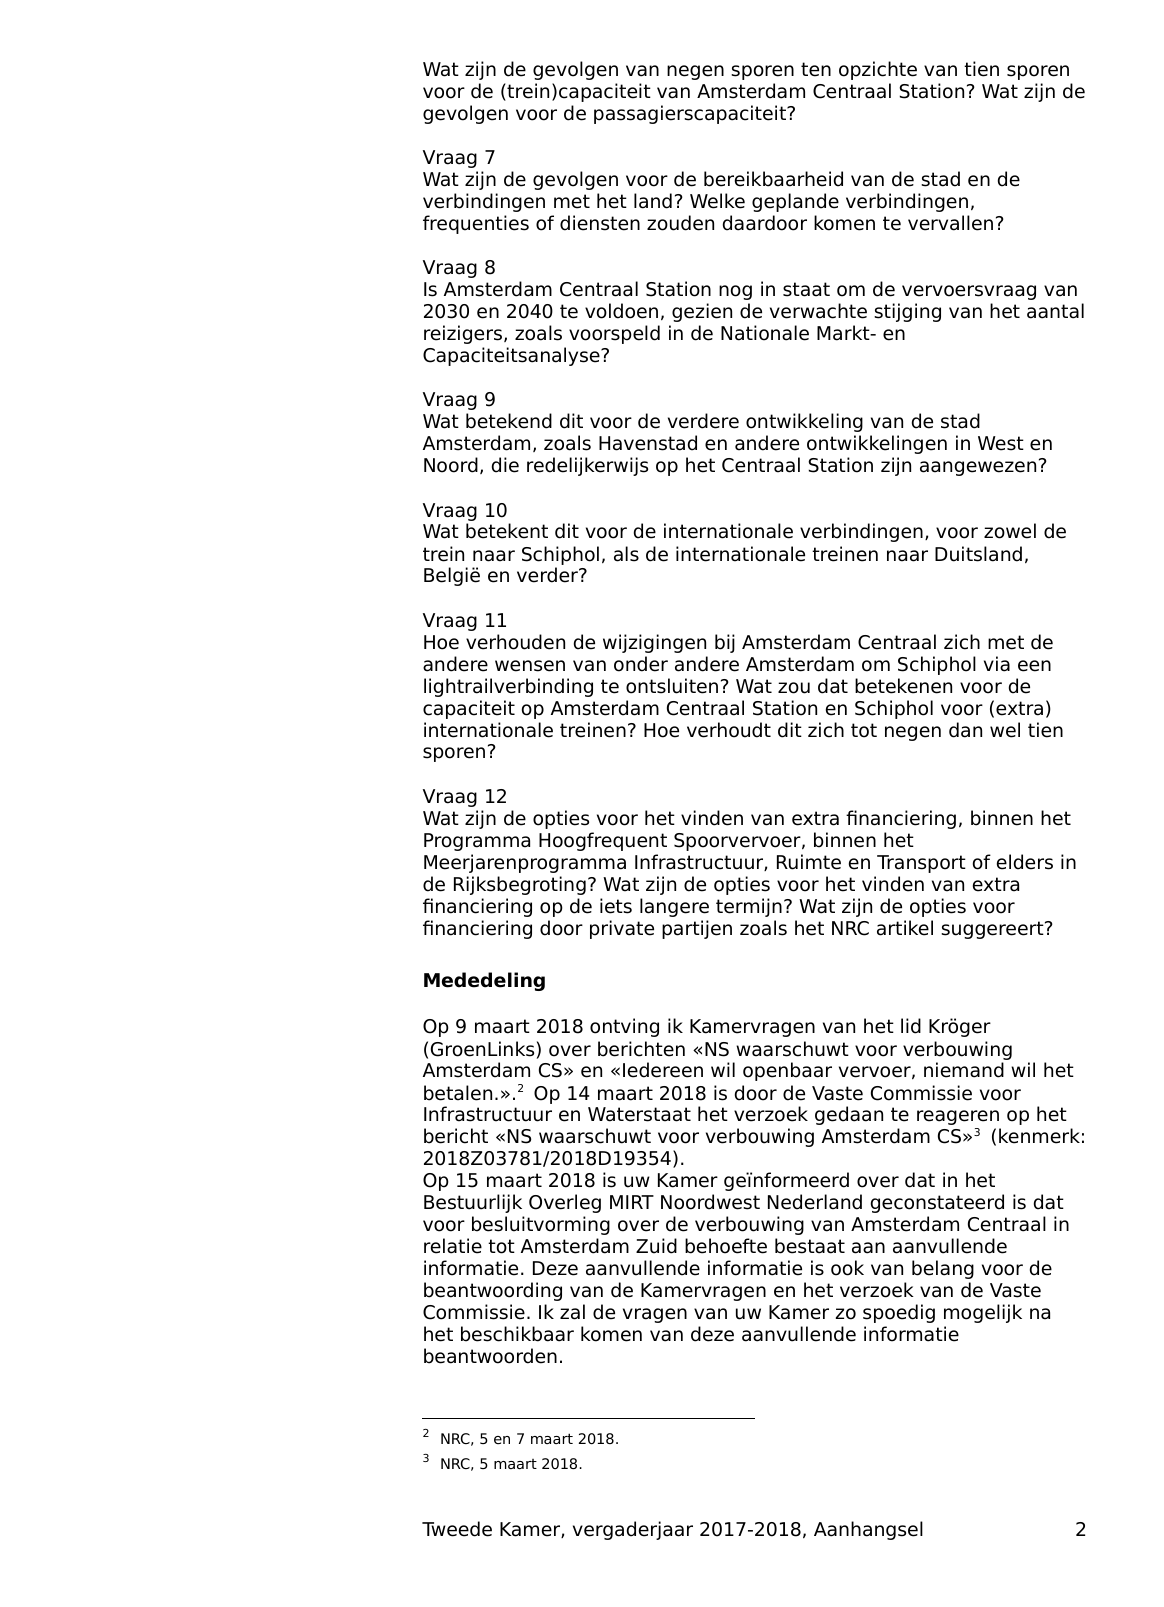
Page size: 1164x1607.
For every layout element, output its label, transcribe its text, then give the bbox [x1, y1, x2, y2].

text Is Amsterdam Centraal Station nog in staat om de vervoersvraag van 2030 en 2040 te voldoen, gezien de verwachte stijging van het aantal reizigers, zoals voorspeld in de Nationale Markt- en Capaciteitsanalyse? [422, 279, 1087, 367]
text Vraag 10 [422, 499, 1087, 521]
text Op 15 maart 2018 is uw Kamer geïnformeerd over dat in het Bestuurlijk Overleg MIRT Noordwest Nederland geconstateerd is dat voor besluitvorming over de verbouwing van Amsterdam Centraal in relatie tot Amsterdam Zuid behoefte bestaat aan aanvullende informatie. Deze aanvullende informatie is ook van belang voor de beantwoording van de Kamervragen en het verzoek van de Vaste Commissie. Ik zal de vragen van uw Kamer zo spoedig mogelijk na het beschikbaar komen van deze aanvullende informatie beantwoorden. [422, 1170, 1087, 1368]
text Vraag 12 [422, 786, 1087, 808]
text NRC, 5 en 7 maart 2018. [422, 1427, 1087, 1449]
text Vraag 8 [422, 257, 1087, 279]
text NRC, 5 maart 2018. [422, 1452, 1087, 1474]
text Wat betekend dit voor de verdere ontwikkeling van de stad Amsterdam, zoals Havenstad en andere ontwikkelingen in West en Noord, die redelijkerwijs op het Centraal Station zijn aangewezen? [422, 411, 1087, 477]
text Wat betekent dit voor de internationale verbindingen, voor zowel de trein naar Schiphol, als de internationale treinen naar Duitsland, België en verder? [422, 521, 1087, 587]
text Vraag 7 [422, 147, 1087, 169]
text Vraag 9 [422, 389, 1087, 411]
text Hoe verhouden de wijzigingen bij Amsterdam Centraal zich met de andere wensen van onder andere Amsterdam om Schiphol via een lightrailverbinding te ontsluiten? Wat zou dat betekenen voor de capaciteit op Amsterdam Centraal Station en Schiphol voor (extra) internationale treinen? Hoe verhoudt dit zich tot negen dan wel tien sporen? [422, 632, 1087, 763]
text Wat zijn de gevolgen van negen sporen ten opzichte van tien sporen voor de (trein)capaciteit van Amsterdam Centraal Station? Wat zijn de gevolgen voor de passagierscapaciteit? [422, 59, 1087, 125]
subtitle Mededeling [422, 969, 1087, 991]
text Vraag 11 [422, 609, 1087, 632]
text Wat zijn de opties voor het vinden van extra financiering, binnen het Programma Hoogfrequent Spoorvervoer, binnen het Meerjarenprogramma Infrastructuur, Ruimte en Transport of elders in de Rijksbegroting? Wat zijn de opties voor het vinden van extra financiering op de iets langere termijn? Wat zijn de opties voor financiering door private partijen zoals het NRC artikel suggereert? [422, 808, 1087, 939]
text Op 9 maart 2018 ontving ik Kamervragen van het lid Kröger (GroenLinks) over berichten «NS waarschuwt voor verbouwing Amsterdam CS» en «Iedereen wil openbaar vervoer, niemand wil het betalen.». Op 14 maart 2018 is door de Vaste Commissie voor Infrastructuur en Waterstaat het verzoek gedaan te reageren op het bericht «NS waarschuwt voor verbouwing Amsterdam CS» (kenmerk: 2018Z03781/2018D19354). [422, 1016, 1087, 1170]
text Wat zijn de gevolgen voor de bereikbaarheid van de stad en de verbindingen met het land? Welke geplande verbindingen, frequenties of diensten zouden daardoor komen te vervallen? [422, 169, 1087, 235]
